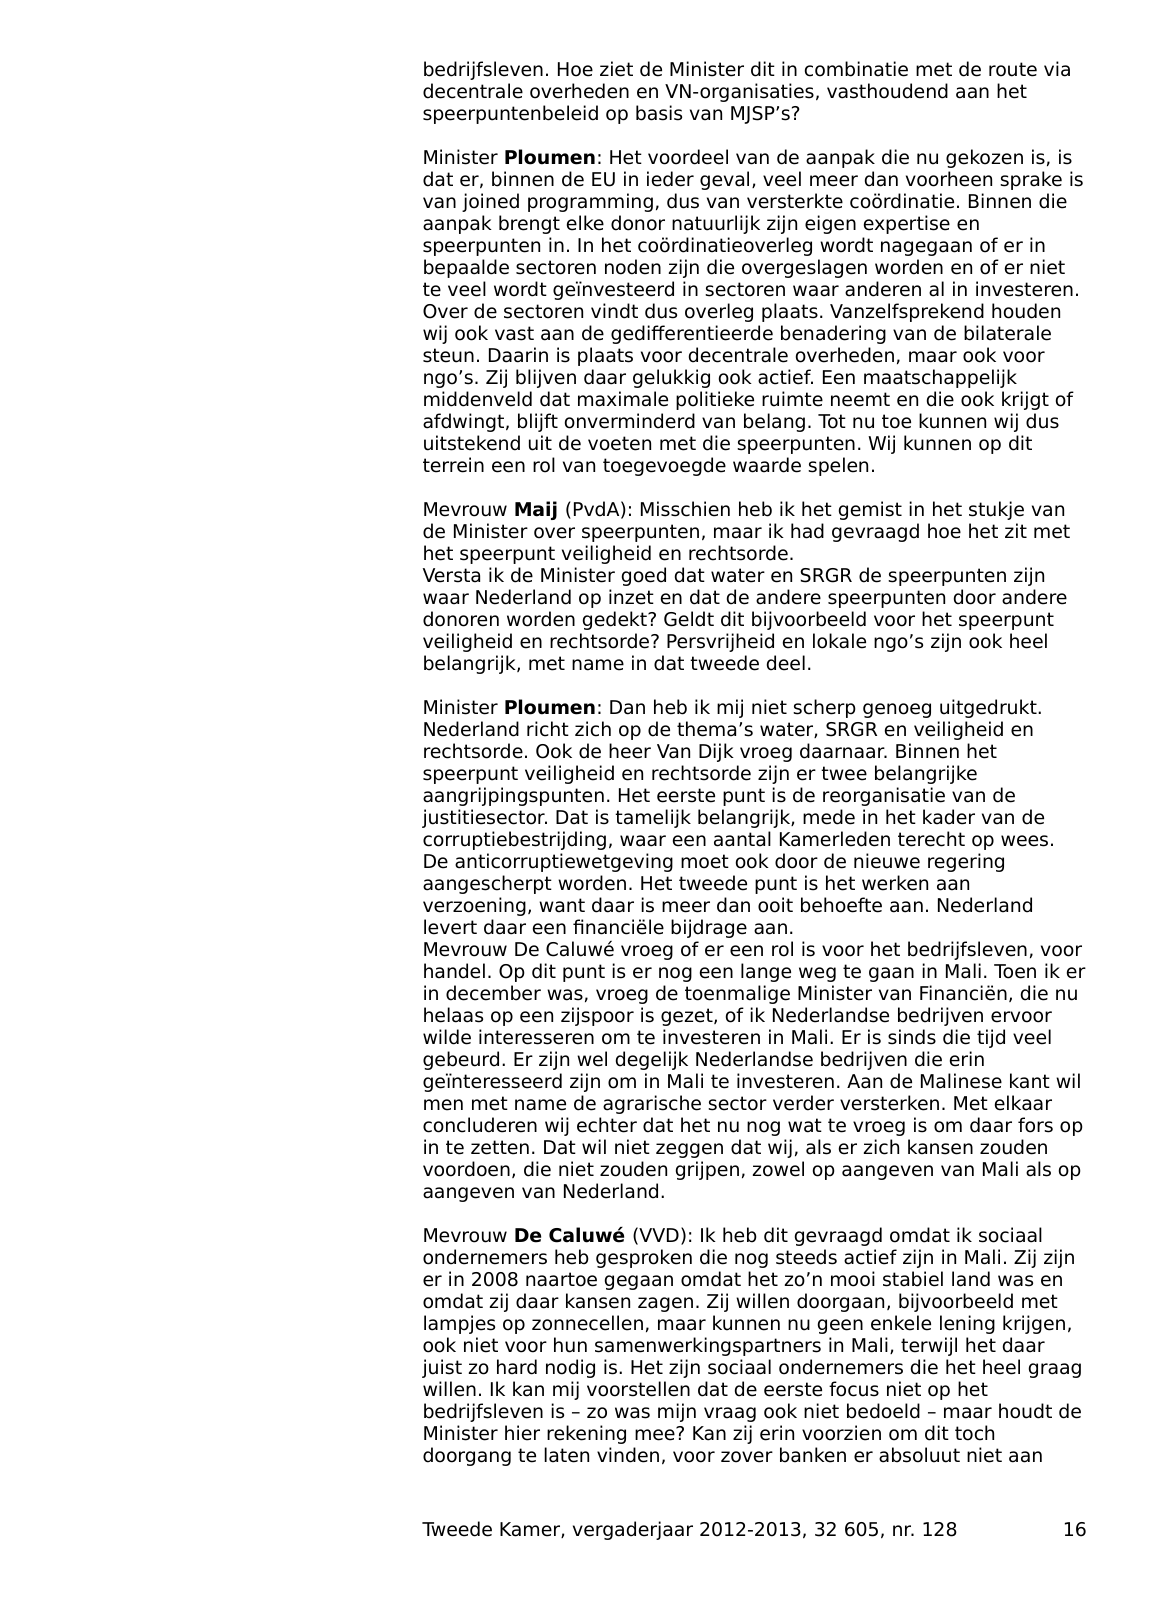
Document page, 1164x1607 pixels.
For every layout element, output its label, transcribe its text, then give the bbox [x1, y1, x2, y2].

text Mevrouw De Caluwé vroeg of er een rol is voor het bedrijfsleven, voor handel. Op dit punt is er nog een lange weg te gaan in Mali. Toen ik er in december was, vroeg de toenmalige Minister van Financiën, die nu helaas op een zijspoor is gezet, of ik Nederlandse bedrijven ervoor wilde interesseren om te investeren in Mali. Er is sinds die tijd veel gebeurd. Er zijn wel degelijk Nederlandse bedrijven die erin geïnteresseerd zijn om in Mali te investeren. Aan de Malinese kant wil men met name de agrarische sector verder versterken. Met elkaar concluderen wij echter dat het nu nog wat te vroeg is om daar fors op in te zetten. Dat wil niet zeggen dat wij, als er zich kansen zouden voordoen, die niet zouden grijpen, zowel op aangeven van Mali als op aangeven van Nederland. [422, 939, 1087, 1203]
text Minister Ploumen: Het voordeel van de aanpak die nu gekozen is, is dat er, binnen de EU in ieder geval, veel meer dan voorheen sprake is van joined programming, dus van versterkte coördinatie. Binnen die aanpak brengt elke donor natuurlijk zijn eigen expertise en speerpunten in. In het coördinatieoverleg wordt nagegaan of er in bepaalde sectoren noden zijn die overgeslagen worden en of er niet te veel wordt geïnvesteerd in sectoren waar anderen al in investeren. Over de sectoren vindt dus overleg plaats. Vanzelfsprekend houden wij ook vast aan de gedifferentieerde benadering van de bilaterale steun. Daarin is plaats voor decentrale overheden, maar ook voor ngo’s. Zij blijven daar gelukkig ook actief. Een maatschappelijk middenveld dat maximale politieke ruimte neemt en die ook krijgt of afdwingt, blijft onverminderd van belang. Tot nu toe kunnen wij dus uitstekend uit de voeten met die speerpunten. Wij kunnen op dit terrein een rol van toegevoegde waarde spelen. [422, 147, 1087, 477]
text bedrijfsleven. Hoe ziet de Minister dit in combinatie met de route via decentrale overheden en VN-organisaties, vasthoudend aan het speerpuntenbeleid op basis van MJSP’s? [422, 59, 1087, 125]
text Mevrouw De Caluwé (VVD): Ik heb dit gevraagd omdat ik sociaal ondernemers heb gesproken die nog steeds actief zijn in Mali. Zij zijn er in 2008 naartoe gegaan omdat het zo’n mooi stabiel land was en omdat zij daar kansen zagen. Zij willen doorgaan, bijvoorbeeld met lampjes op zonnecellen, maar kunnen nu geen enkele lening krijgen, ook niet voor hun samenwerkingspartners in Mali, terwijl het daar juist zo hard nodig is. Het zijn sociaal ondernemers die het heel graag willen. Ik kan mij voorstellen dat de eerste focus niet op het bedrijfsleven is – zo was mijn vraag ook niet bedoeld – maar houdt de Minister hier rekening mee? Kan zij erin voorzien om dit toch doorgang te laten vinden, voor zover banken er absoluut niet aan [422, 1225, 1087, 1467]
text Mevrouw Maij (PvdA): Misschien heb ik het gemist in het stukje van de Minister over speerpunten, maar ik had gevraagd hoe het zit met het speerpunt veiligheid en rechtsorde. [422, 499, 1087, 565]
text Minister Ploumen: Dan heb ik mij niet scherp genoeg uitgedrukt. Nederland richt zich op de thema’s water, SRGR en veiligheid en rechtsorde. Ook de heer Van Dijk vroeg daarnaar. Binnen het speerpunt veiligheid en rechtsorde zijn er twee belangrijke aangrijpingspunten. Het eerste punt is de reorganisatie van de justitiesector. Dat is tamelijk belangrijk, mede in het kader van de corruptiebestrijding, waar een aantal Kamerleden terecht op wees. De anticorruptiewetgeving moet ook door de nieuwe regering aangescherpt worden. Het tweede punt is het werken aan verzoening, want daar is meer dan ooit behoefte aan. Nederland levert daar een financiële bijdrage aan. [422, 697, 1087, 939]
text Versta ik de Minister goed dat water en SRGR de speerpunten zijn waar Nederland op inzet en dat de andere speerpunten door andere donoren worden gedekt? Geldt dit bijvoorbeeld voor het speerpunt veiligheid en rechtsorde? Persvrijheid en lokale ngo’s zijn ook heel belangrijk, met name in dat tweede deel. [422, 565, 1087, 675]
